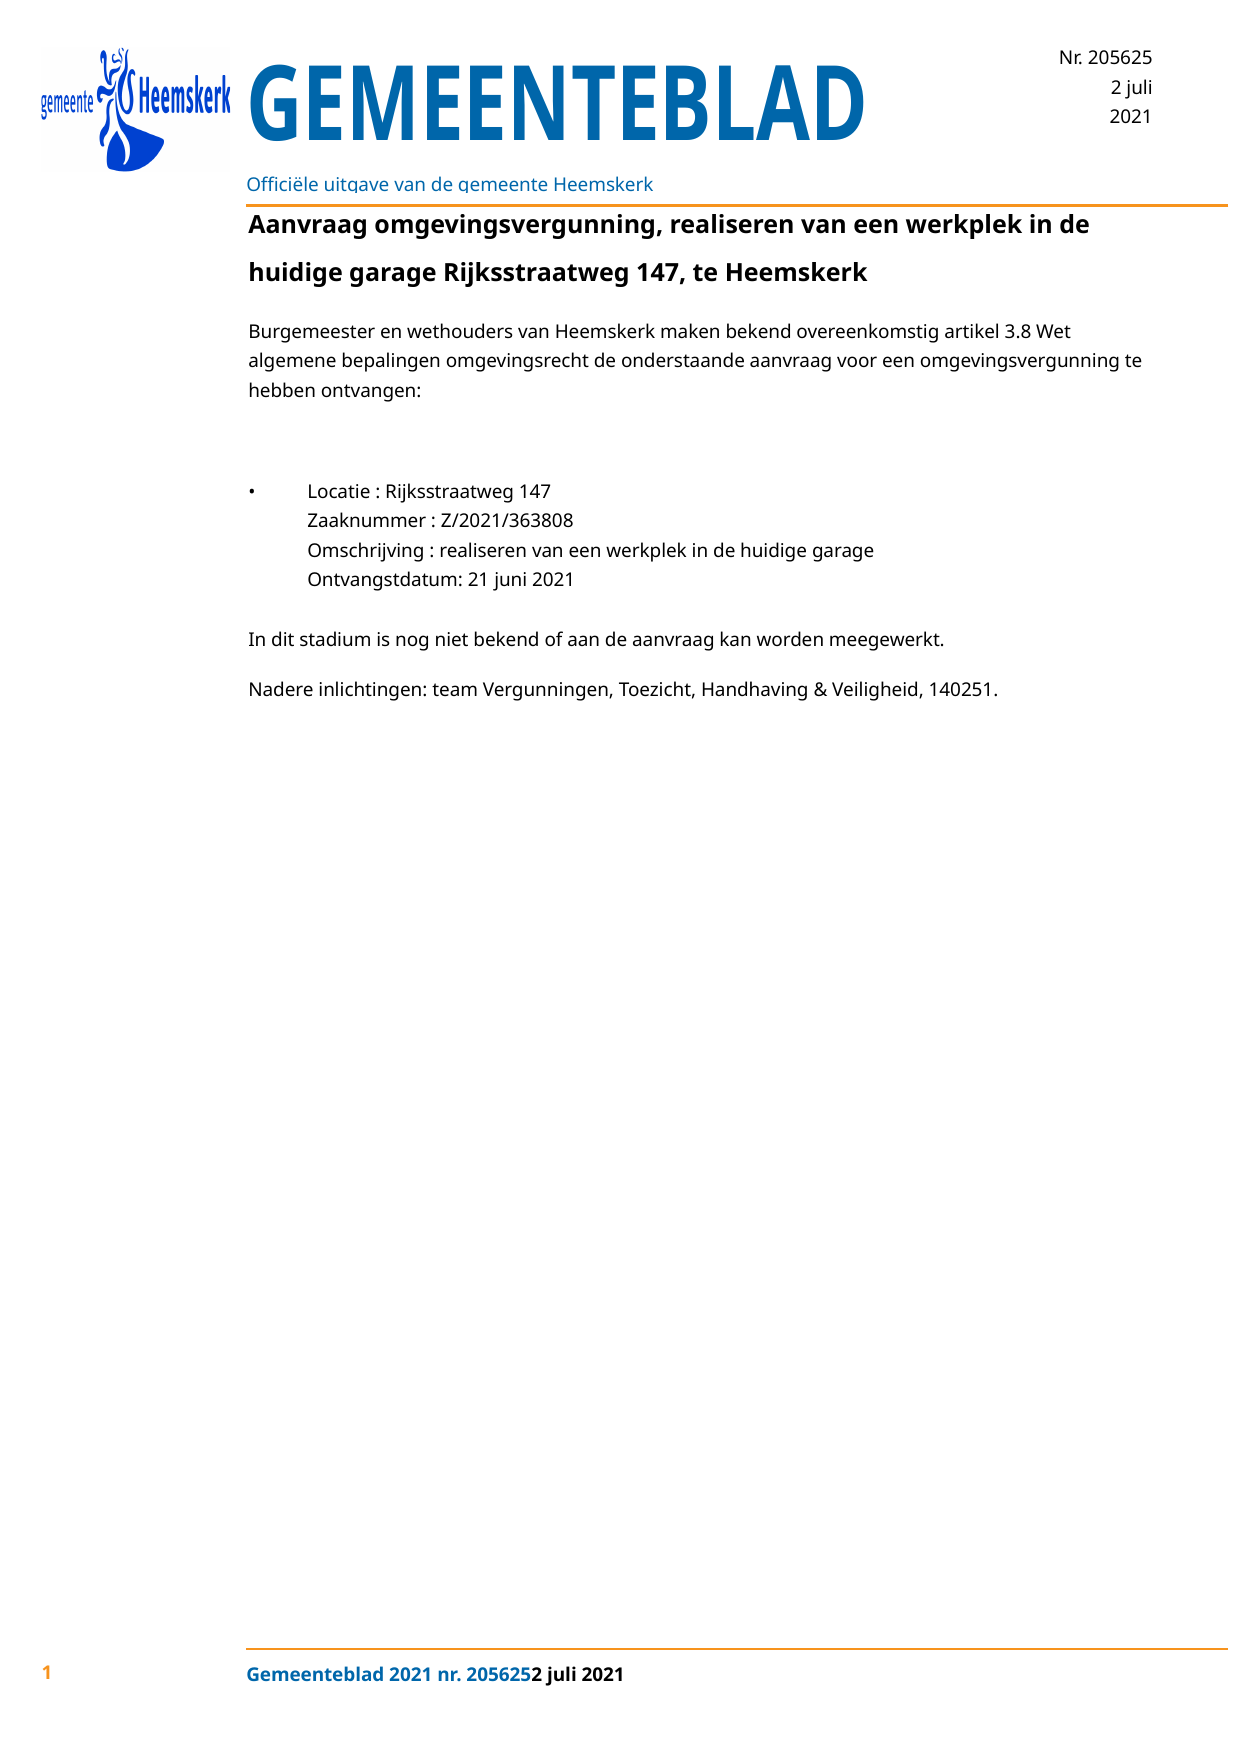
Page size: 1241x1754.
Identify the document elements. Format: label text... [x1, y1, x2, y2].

picture [41, 47, 231, 172]
list Ontvangstdatum: 21 juni 2021 [248, 567, 1152, 592]
text Aanvraag omgevingsvergunning, realiseren van een werkplek in de huidige garage Rijksstraatweg 147, te Heemskerk [248, 207, 1152, 288]
text In dit stadium is nog niet bekend of aan de aanvraag kan worden meegewerkt. [248, 626, 1152, 652]
list Zaaknummer : Z/2021/363808 [248, 507, 1152, 533]
text Nadere inlichtingen: team Vergunningen, Toezicht, Handhaving & Veiligheid, 140251. [248, 676, 1152, 702]
list Locatie : Rijksstraatweg 147 [248, 478, 1152, 504]
text Burgemeester en wethouders van Heemskerk maken bekend overeenkomstig artikel 3.8 Wet algemene bepalingen omgevingsrecht de onderstaande aanvraag voor een omgevingsvergunning te hebben ontvangen: [248, 318, 1152, 403]
list Omschrijving : realiseren van een werkplek in de huidige garage [248, 537, 1152, 563]
